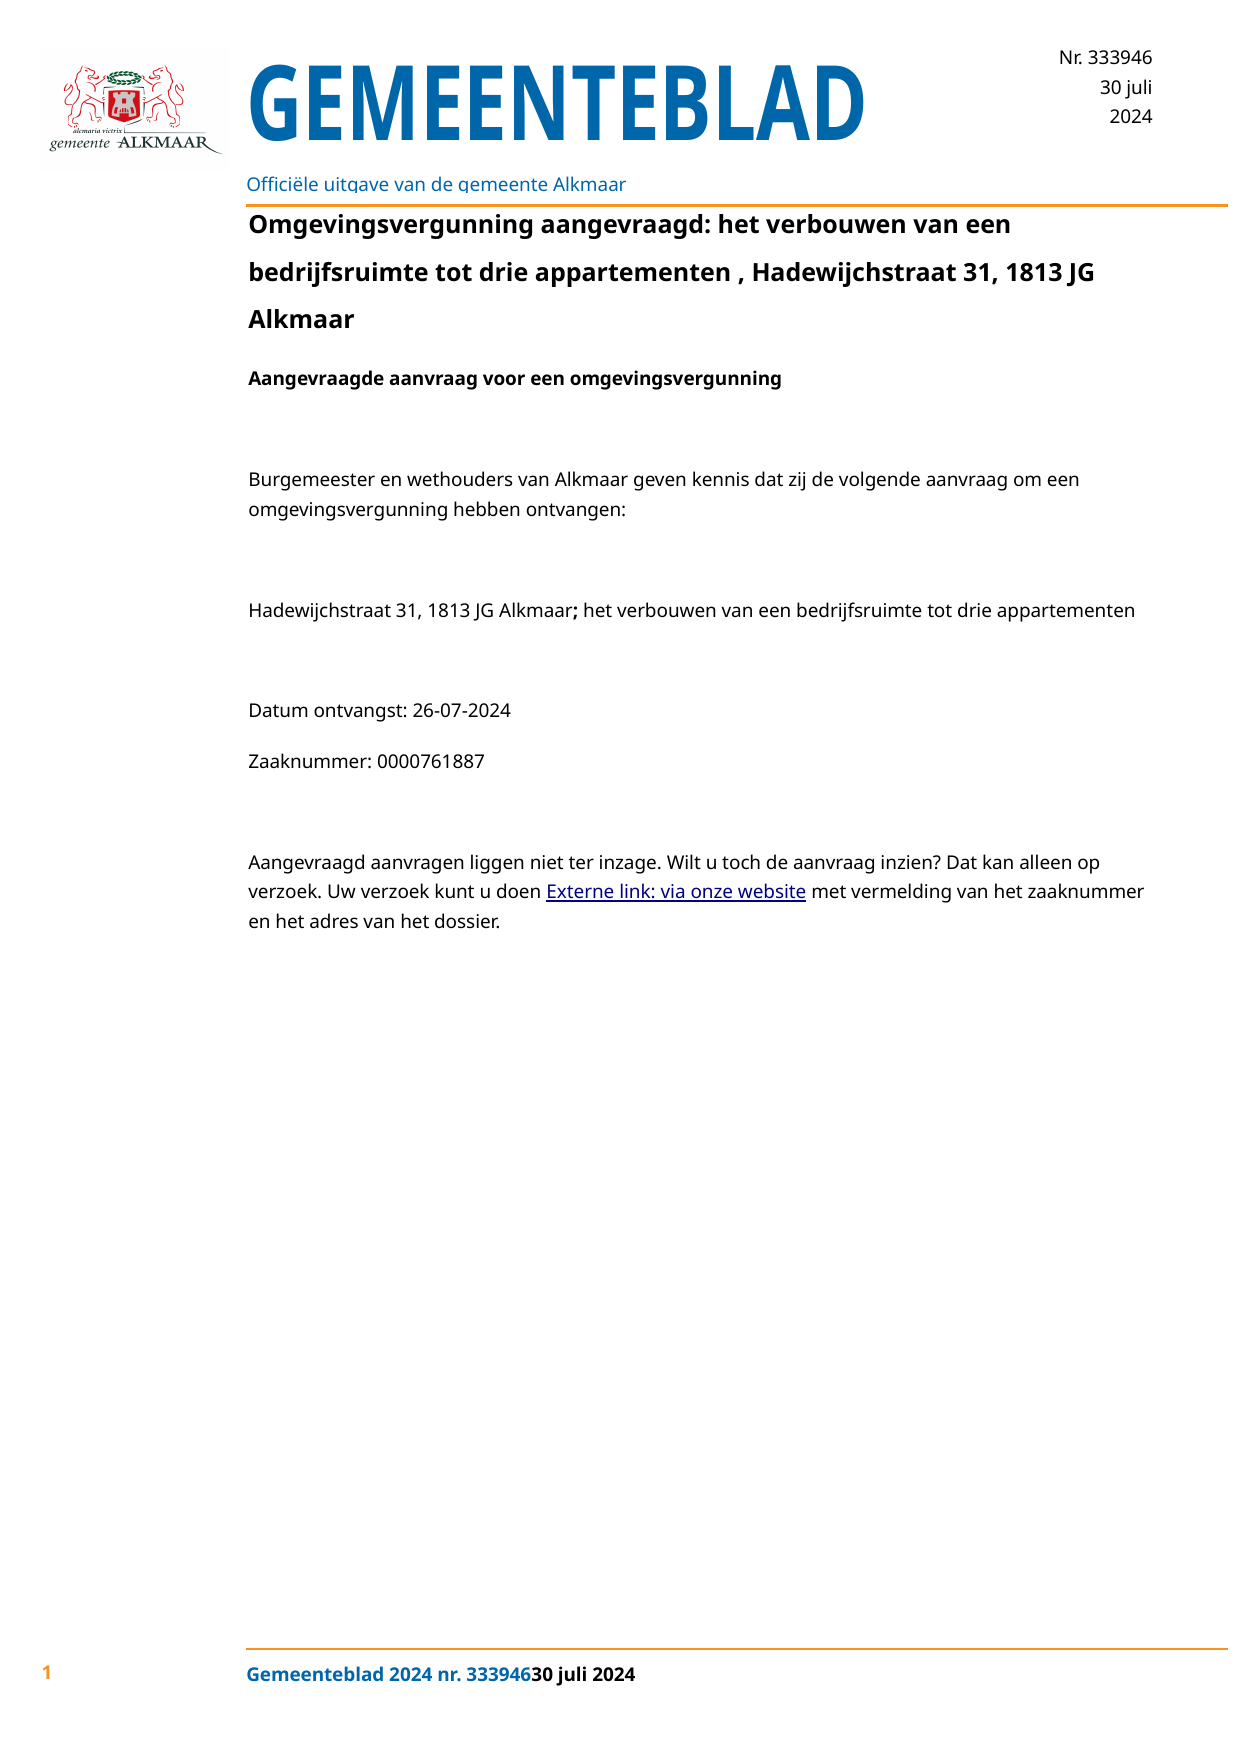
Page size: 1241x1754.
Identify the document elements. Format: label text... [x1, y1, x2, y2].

text Aangevraagde aanvraag voor een omgevingsvergunning [248, 366, 1152, 391]
picture [41, 47, 231, 172]
text Aangevraagd aanvragen liggen niet ter inzage. Wilt u toch de aanvraag inzien? Dat kan alleen op verzoek. Uw verzoek kunt u doen Externe link: via onze website met vermelding van het zaaknummer en het adres van het dossier. [248, 849, 1152, 934]
text Zaaknummer: 0000761887 [248, 748, 1152, 774]
text Omgevingsvergunning aangevraagd: het verbouwen van een bedrijfsruimte tot drie appartementen , Hadewijchstraat 31, 1813 JG Alkmaar [248, 207, 1152, 336]
text Datum ontvangst: 26-07-2024 [248, 698, 1152, 723]
text Hadewijchstraat 31, 1813 JG Alkmaar; het verbouwen van een bedrijfsruimte tot drie appartementen [248, 597, 1152, 622]
text Burgemeester en wethouders van Alkmaar geven kennis dat zij de volgende aanvraag om een omgevingsvergunning hebben ontvangen: [248, 466, 1152, 522]
